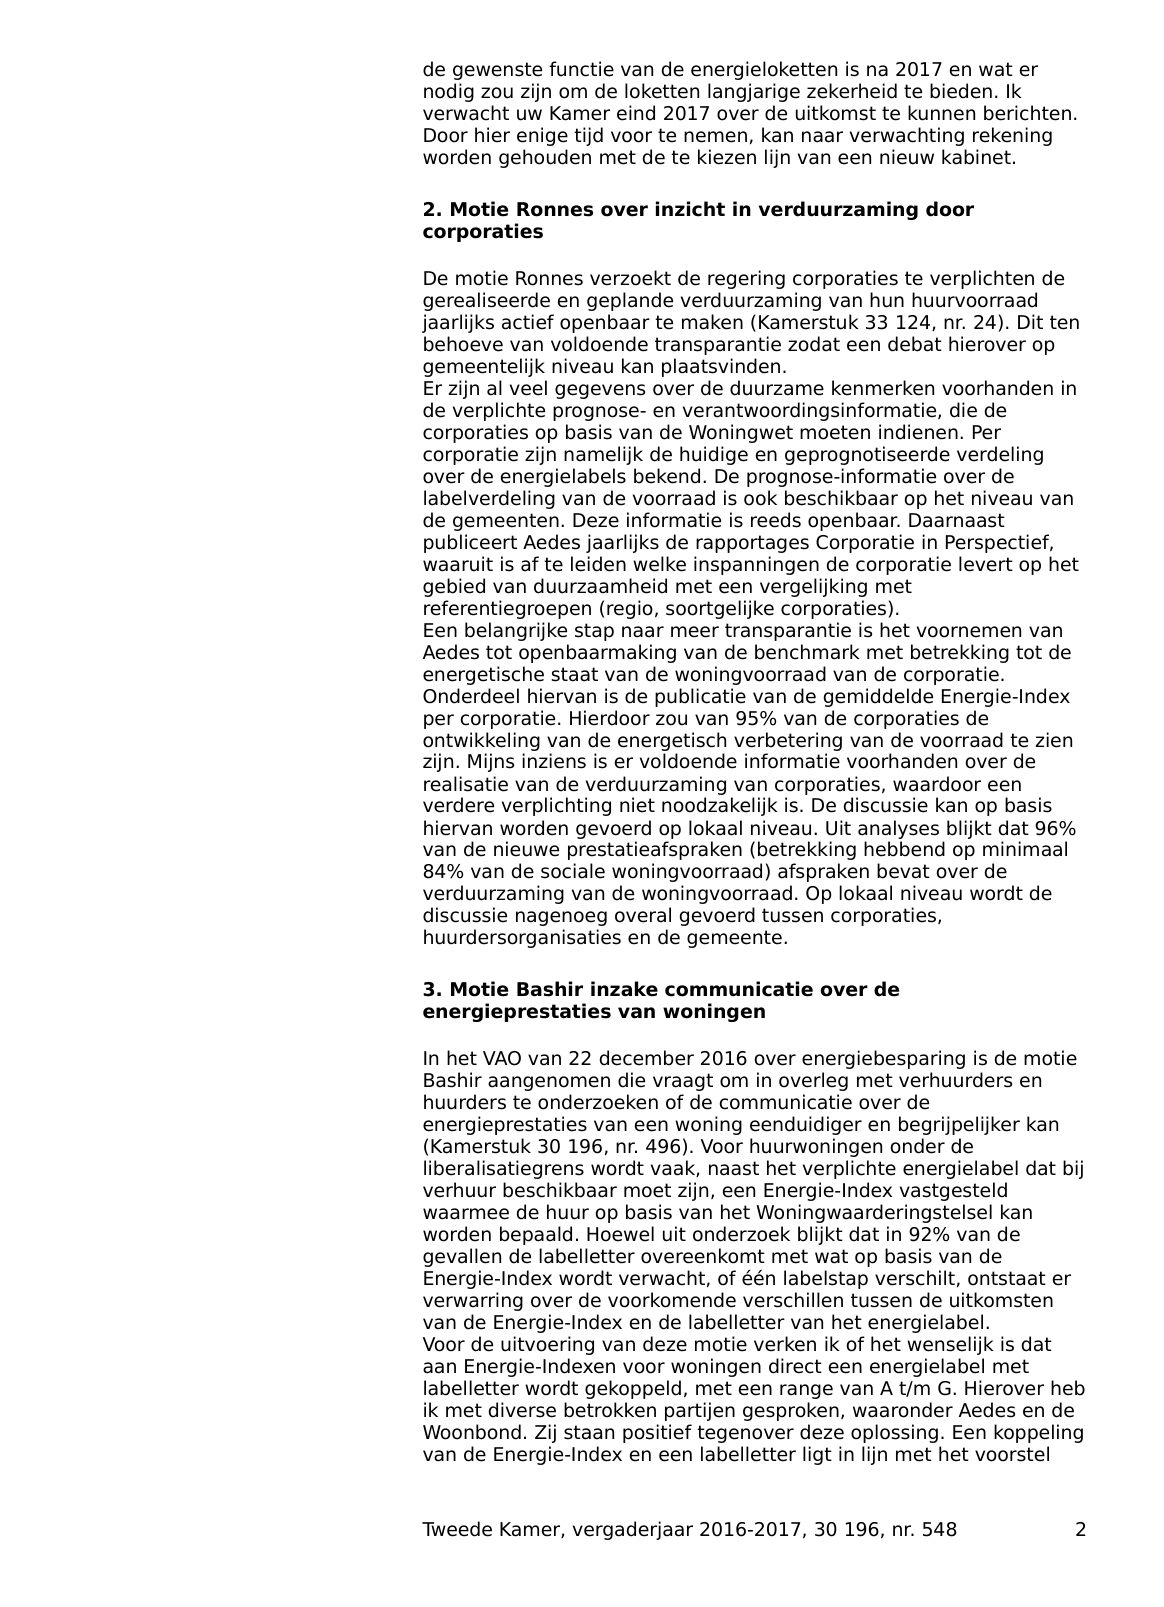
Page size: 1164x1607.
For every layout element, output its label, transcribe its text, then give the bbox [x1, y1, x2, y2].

text de gewenste functie van de energieloketten is na 2017 en wat er nodig zou zijn om de loketten langjarige zekerheid te bieden. Ik verwacht uw Kamer eind 2017 over de uitkomst te kunnen berichten. Door hier enige tijd voor te nemen, kan naar verwachting rekening worden gehouden met de te kiezen lijn van een nieuw kabinet. [422, 59, 1087, 169]
subtitle 2. Motie Ronnes over inzicht in verduurzaming door corporaties [422, 199, 1087, 243]
text Er zijn al veel gegevens over de duurzame kenmerken voorhanden in de verplichte prognose- en verantwoordingsinformatie, die de corporaties op basis van de Woningwet moeten indienen. Per corporatie zijn namelijk de huidige en geprognotiseerde verdeling over de energielabels bekend. De prognose-informatie over de labelverdeling van de voorraad is ook beschikbaar op het niveau van de gemeenten. Deze informatie is reeds openbaar. Daarnaast publiceert Aedes jaarlijks de rapportages Corporatie in Perspectief, waaruit is af te leiden welke inspanningen de corporatie levert op het gebied van duurzaamheid met een vergelijking met referentiegroepen (regio, soortgelijke corporaties). [422, 378, 1087, 619]
text Een belangrijke stap naar meer transparantie is het voornemen van Aedes tot openbaarmaking van de benchmark met betrekking tot de energetische staat van de woningvoorraad van de corporatie. Onderdeel hiervan is de publicatie van de gemiddelde Energie-Index per corporatie. Hierdoor zou van 95% van de corporaties de ontwikkeling van de energetisch verbetering van de voorraad te zien zijn. Mijns inziens is er voldoende informatie voorhanden over de realisatie van de verduurzaming van corporaties, waardoor een verdere verplichting niet noodzakelijk is. De discussie kan op basis hiervan worden gevoerd op lokaal niveau. Uit analyses blijkt dat 96% van de nieuwe prestatieafspraken (betrekking hebbend op minimaal 84% van de sociale woningvoorraad) afspraken bevat over de verduurzaming van de woningvoorraad. Op lokaal niveau wordt de discussie nagenoeg overal gevoerd tussen corporaties, huurdersorganisaties en de gemeente. [422, 619, 1087, 949]
subtitle 3. Motie Bashir inzake communicatie over de energieprestaties van woningen [422, 979, 1087, 1023]
text Voor de uitvoering van deze motie verken ik of het wenselijk is dat aan Energie-Indexen voor woningen direct een energielabel met labelletter wordt gekoppeld, met een range van A t/m G. Hierover heb ik met diverse betrokken partijen gesproken, waaronder Aedes en de Woonbond. Zij staan positief tegenover deze oplossing. Een koppeling van de Energie-Index en een labelletter ligt in lijn met het voorstel [422, 1334, 1087, 1466]
text De motie Ronnes verzoekt de regering corporaties te verplichten de gerealiseerde en geplande verduurzaming van hun huurvoorraad jaarlijks actief openbaar te maken (Kamerstuk 33 124, nr. 24). Dit ten behoeve van voldoende transparantie zodat een debat hierover op gemeentelijk niveau kan plaatsvinden. [422, 268, 1087, 378]
text In het VAO van 22 december 2016 over energiebesparing is de motie Bashir aangenomen die vraagt om in overleg met verhuurders en huurders te onderzoeken of de communicatie over de energieprestaties van een woning eenduidiger en begrijpelijker kan (Kamerstuk 30 196, nr. 496). Voor huurwoningen onder de liberalisatiegrens wordt vaak, naast het verplichte energielabel dat bij verhuur beschikbaar moet zijn, een Energie-Index vastgesteld waarmee de huur op basis van het Woningwaarderingstelsel kan worden bepaald. Hoewel uit onderzoek blijkt dat in 92% van de gevallen de labelletter overeenkomt met wat op basis van de Energie-Index wordt verwacht, of één labelstap verschilt, ontstaat er verwarring over de voorkomende verschillen tussen de uitkomsten van de Energie-Index en de labelletter van het energielabel. [422, 1048, 1087, 1334]
